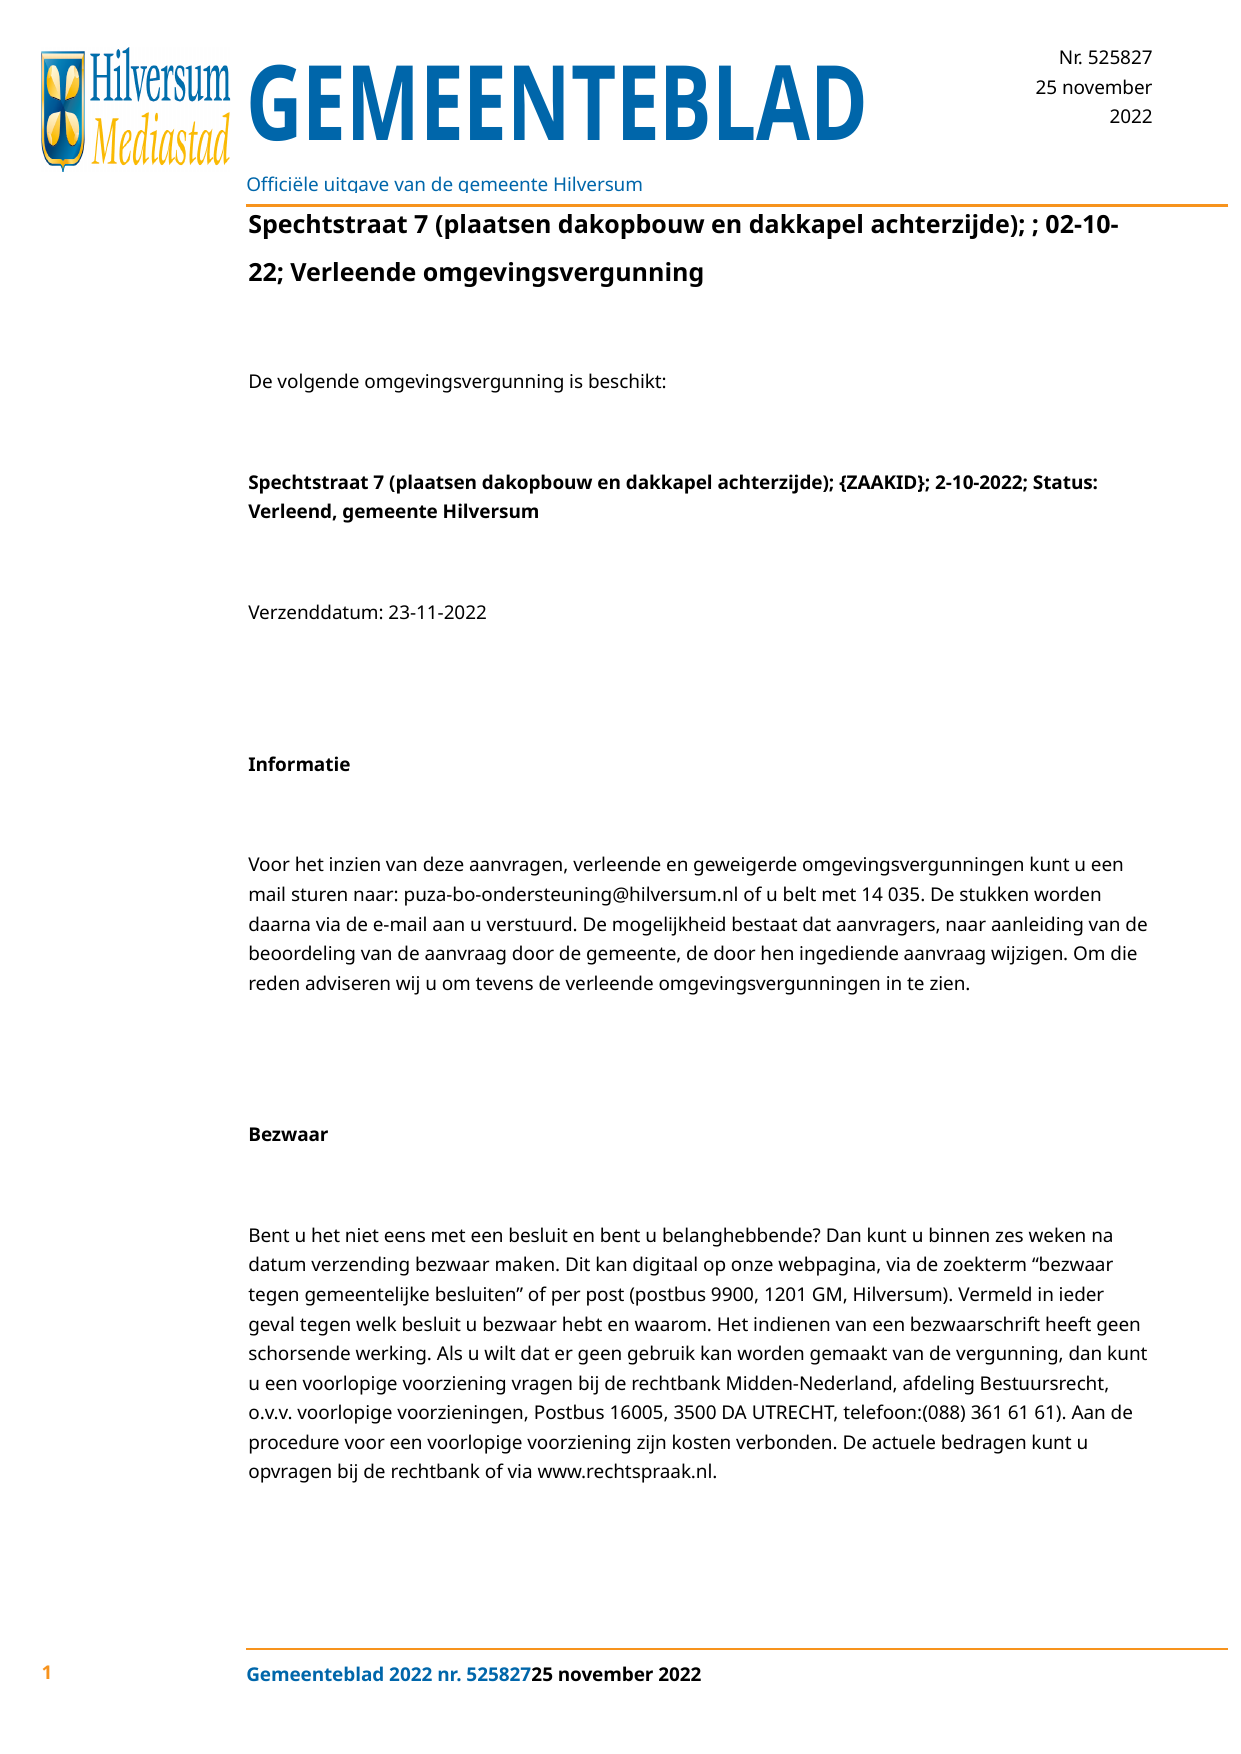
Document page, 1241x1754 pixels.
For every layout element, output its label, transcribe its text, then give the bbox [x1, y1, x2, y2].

text Bezwaar [248, 1121, 1152, 1147]
text Verzenddatum: 23-11-2022 [248, 599, 1152, 625]
text Informatie [248, 751, 1152, 777]
text Bent u het niet eens met een besluit en bent u belanghebbende? Dan kunt u binnen zes weken na datum verzending bezwaar maken. Dit kan digitaal op onze webpagina, via de zoekterm “bezwaar tegen gemeentelijke besluiten” of per post (postbus 9900, 1201 GM, Hilversum). Vermeld in ieder geval tegen welk besluit u bezwaar hebt en waarom. Het indienen van een bezwaarschrift heeft geen schorsende werking. Als u wilt dat er geen gebruik kan worden gemaakt van de vergunning, dan kunt u een voorlopige voorziening vragen bij de rechtbank Midden-Nederland, afdeling Bestuursrecht, o.v.v. voorlopige voorzieningen, Postbus 16005, 3500 DA UTRECHT, telefoon:(088) 361 61 61). Aan de procedure voor een voorlopige voorziening zijn kosten verbonden. De actuele bedragen kunt u opvragen bij de rechtbank of via www.rechtspraak.nl. [248, 1222, 1152, 1484]
text Spechtstraat 7 (plaatsen dakopbouw en dakkapel achterzijde); {ZAAKID}; 2-10-2022; Status: Verleend, gemeente Hilversum [248, 469, 1152, 524]
text De volgende omgevingsvergunning is beschikt: [248, 368, 1152, 394]
picture [41, 47, 231, 172]
text Spechtstraat 7 (plaatsen dakopbouw en dakkapel achterzijde); ; 02-10-22; Verleende omgevingsvergunning [248, 207, 1152, 288]
text Voor het inzien van deze aanvragen, verleende en geweigerde omgevingsvergunningen kunt u een mail sturen naar: puza-bo-ondersteuning@hilversum.nl of u belt met 14 035. De stukken worden daarna via de e-mail aan u verstuurd. De mogelijkheid bestaat dat aanvragers, naar aanleiding van de beoordeling van de aanvraag door de gemeente, de door hen ingediende aanvraag wijzigen. Om die reden adviseren wij u om tevens de verleende omgevingsvergunningen in te zien. [248, 852, 1152, 996]
